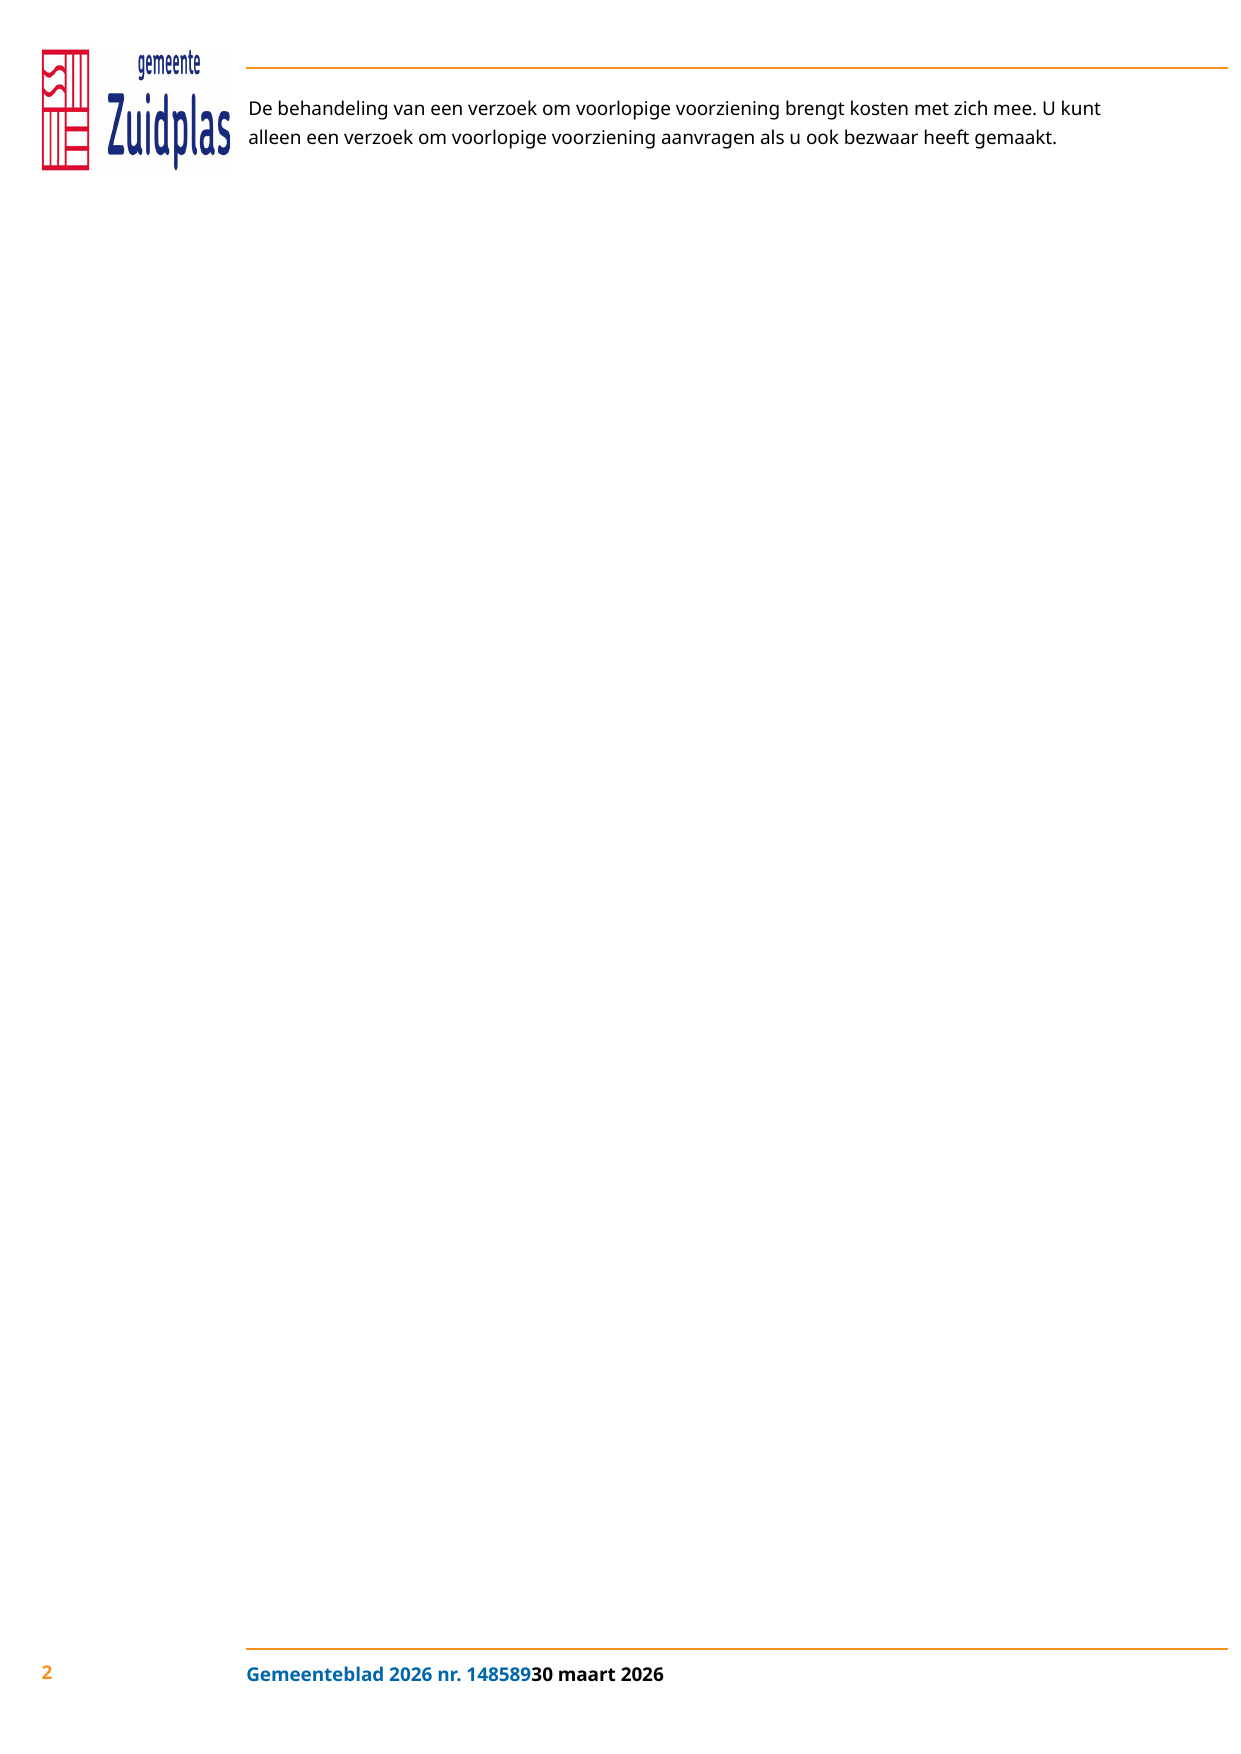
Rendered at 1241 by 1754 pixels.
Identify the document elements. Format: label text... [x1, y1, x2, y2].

text De behandeling van een verzoek om voorlopige voorziening brengt kosten met zich mee. U kunt alleen een verzoek om voorlopige voorziening aanvragen als u ook bezwaar heeft gemaakt. [248, 95, 1152, 150]
picture [41, 47, 231, 172]
